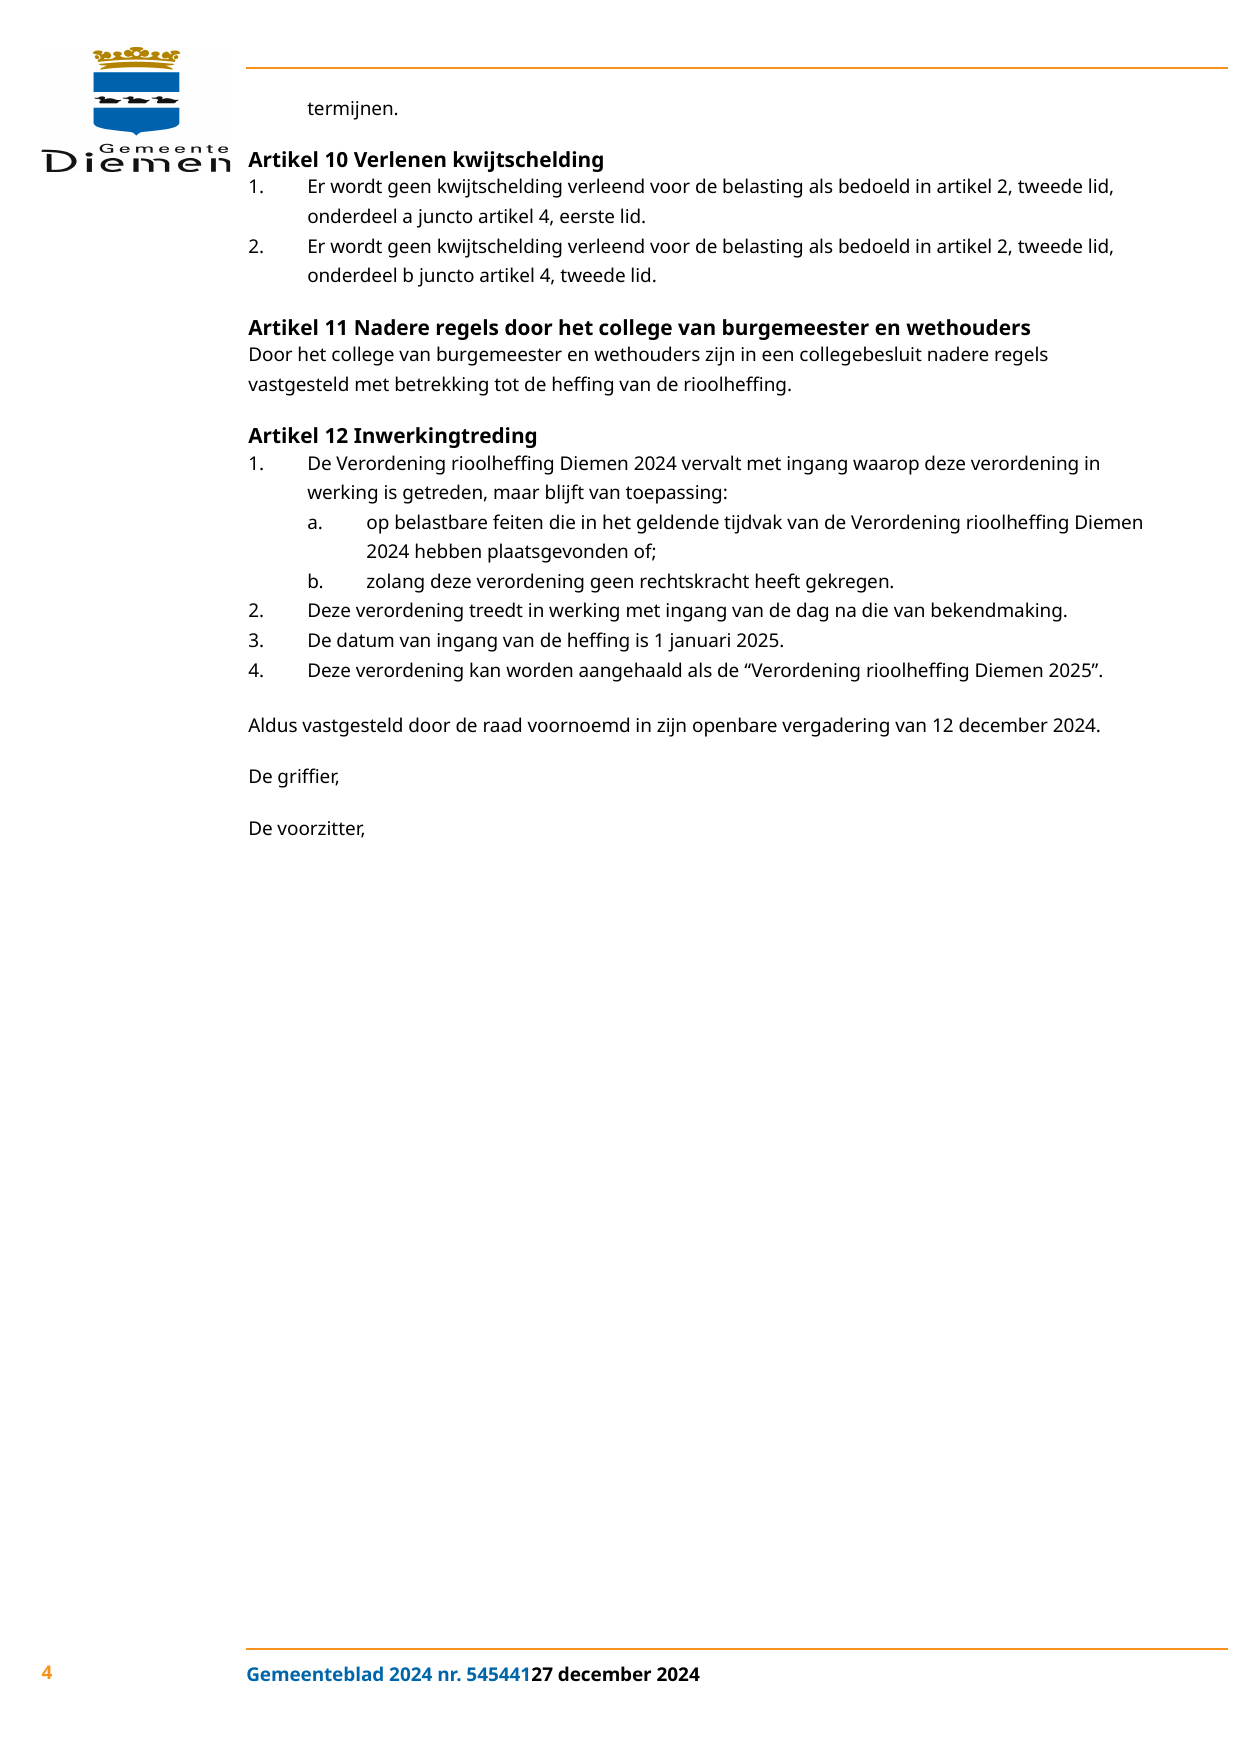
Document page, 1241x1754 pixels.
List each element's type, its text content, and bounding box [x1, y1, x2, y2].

list De datum van ingang van de heffing is 1 januari 2025. [248, 627, 1152, 653]
text Artikel 11 Nadere regels door het college van burgemeester en wethouders [248, 313, 1152, 341]
picture [41, 47, 231, 172]
list Er wordt geen kwijtschelding verleend voor de belasting als bedoeld in artikel 2, tweede lid, onderdeel a juncto artikel 4, eerste lid. [248, 174, 1152, 229]
text De griffier, [248, 763, 1152, 789]
text Aldus vastgesteld door de raad voornoemd in zijn openbare vergadering van 12 december 2024. [248, 712, 1152, 738]
list Deze verordening kan worden aangehaald als de “Verordening rioolheffing Diemen 2025”. [248, 657, 1152, 682]
list De Verordening rioolheffing Diemen 2024 vervalt met ingang waarop deze verordening in werking is getreden, maar blijft van toepassing: [248, 450, 1152, 505]
list zolang deze verordening geen rechtskracht heeft gekregen. [307, 568, 1152, 594]
list Er wordt geen kwijtschelding verleend voor de belasting als bedoeld in artikel 2, tweede lid, onderdeel b juncto artikel 4, tweede lid. [248, 233, 1152, 288]
list op belastbare feiten die in het geldende tijdvak van de Verordening rioolheffing Diemen 2024 hebben plaatsgevonden of; [307, 509, 1152, 564]
text Artikel 12 Inwerkingtreding [248, 421, 1152, 450]
text Artikel 10 Verlenen kwijtschelding [248, 145, 1152, 174]
text De voorzitter, [248, 815, 1152, 841]
list termijnen. [248, 95, 1152, 121]
list Deze verordening treedt in werking met ingang van de dag na die van bekendmaking. [248, 598, 1152, 623]
text Door het college van burgemeester en wethouders zijn in een collegebesluit nadere regels vastgesteld met betrekking tot de heffing van de rioolheffing. [248, 341, 1152, 397]
